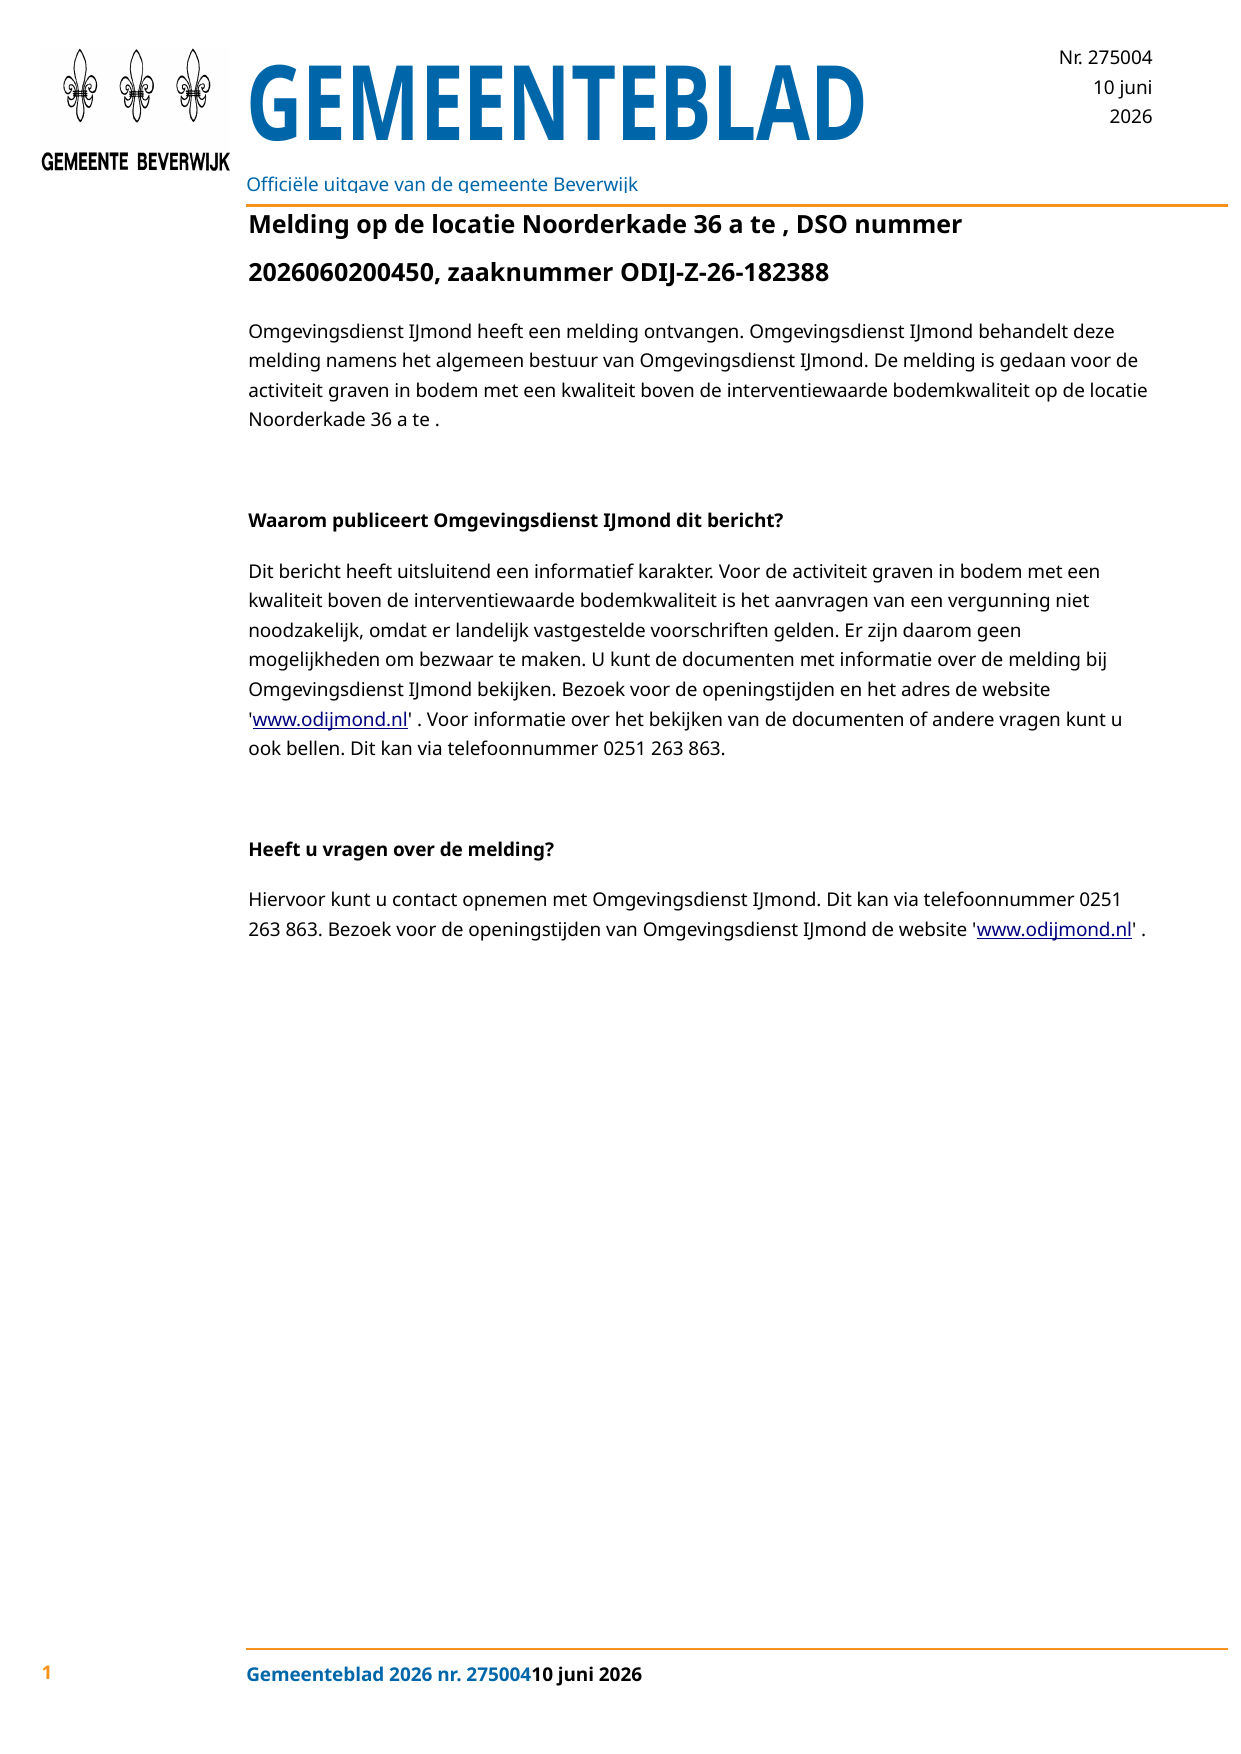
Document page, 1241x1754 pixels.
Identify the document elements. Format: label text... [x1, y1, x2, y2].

picture [41, 47, 231, 172]
text Waarom publiceert Omgevingsdienst IJmond dit bericht? [248, 507, 1152, 533]
text Heeft u vragen over de melding? [248, 836, 1152, 862]
text Hiervoor kunt u contact opnemen met Omgevingsdienst IJmond. Dit kan via telefoonnummer 0251 263 863. Bezoek voor de openingstijden van Omgevingsdienst IJmond de website 'www.odijmond.nl' . [248, 887, 1152, 942]
text Dit bericht heeft uitsluitend een informatief karakter. Voor de activiteit graven in bodem met een kwaliteit boven de interventiewaarde bodemkwaliteit is het aanvragen van een vergunning niet noodzakelijk, omdat er landelijk vastgestelde voorschriften gelden. Er zijn daarom geen mogelijkheden om bezwaar te maken. U kunt de documenten met informatie over de melding bij Omgevingsdienst IJmond bekijken. Bezoek voor de openingstijden en het adres de website 'www.odijmond.nl' . Voor informatie over het bekijken van de documenten of andere vragen kunt u ook bellen. Dit kan via telefoonnummer 0251 263 863. [248, 558, 1152, 761]
text Omgevingsdienst IJmond heeft een melding ontvangen. Omgevingsdienst IJmond behandelt deze melding namens het algemeen bestuur van Omgevingsdienst IJmond. De melding is gedaan voor de activiteit graven in bodem met een kwaliteit boven de interventiewaarde bodemkwaliteit op de locatie Noorderkade 36 a te . [248, 318, 1152, 432]
text Melding op de locatie Noorderkade 36 a te , DSO nummer 2026060200450, zaaknummer ODIJ-Z-26-182388 [248, 207, 1152, 288]
